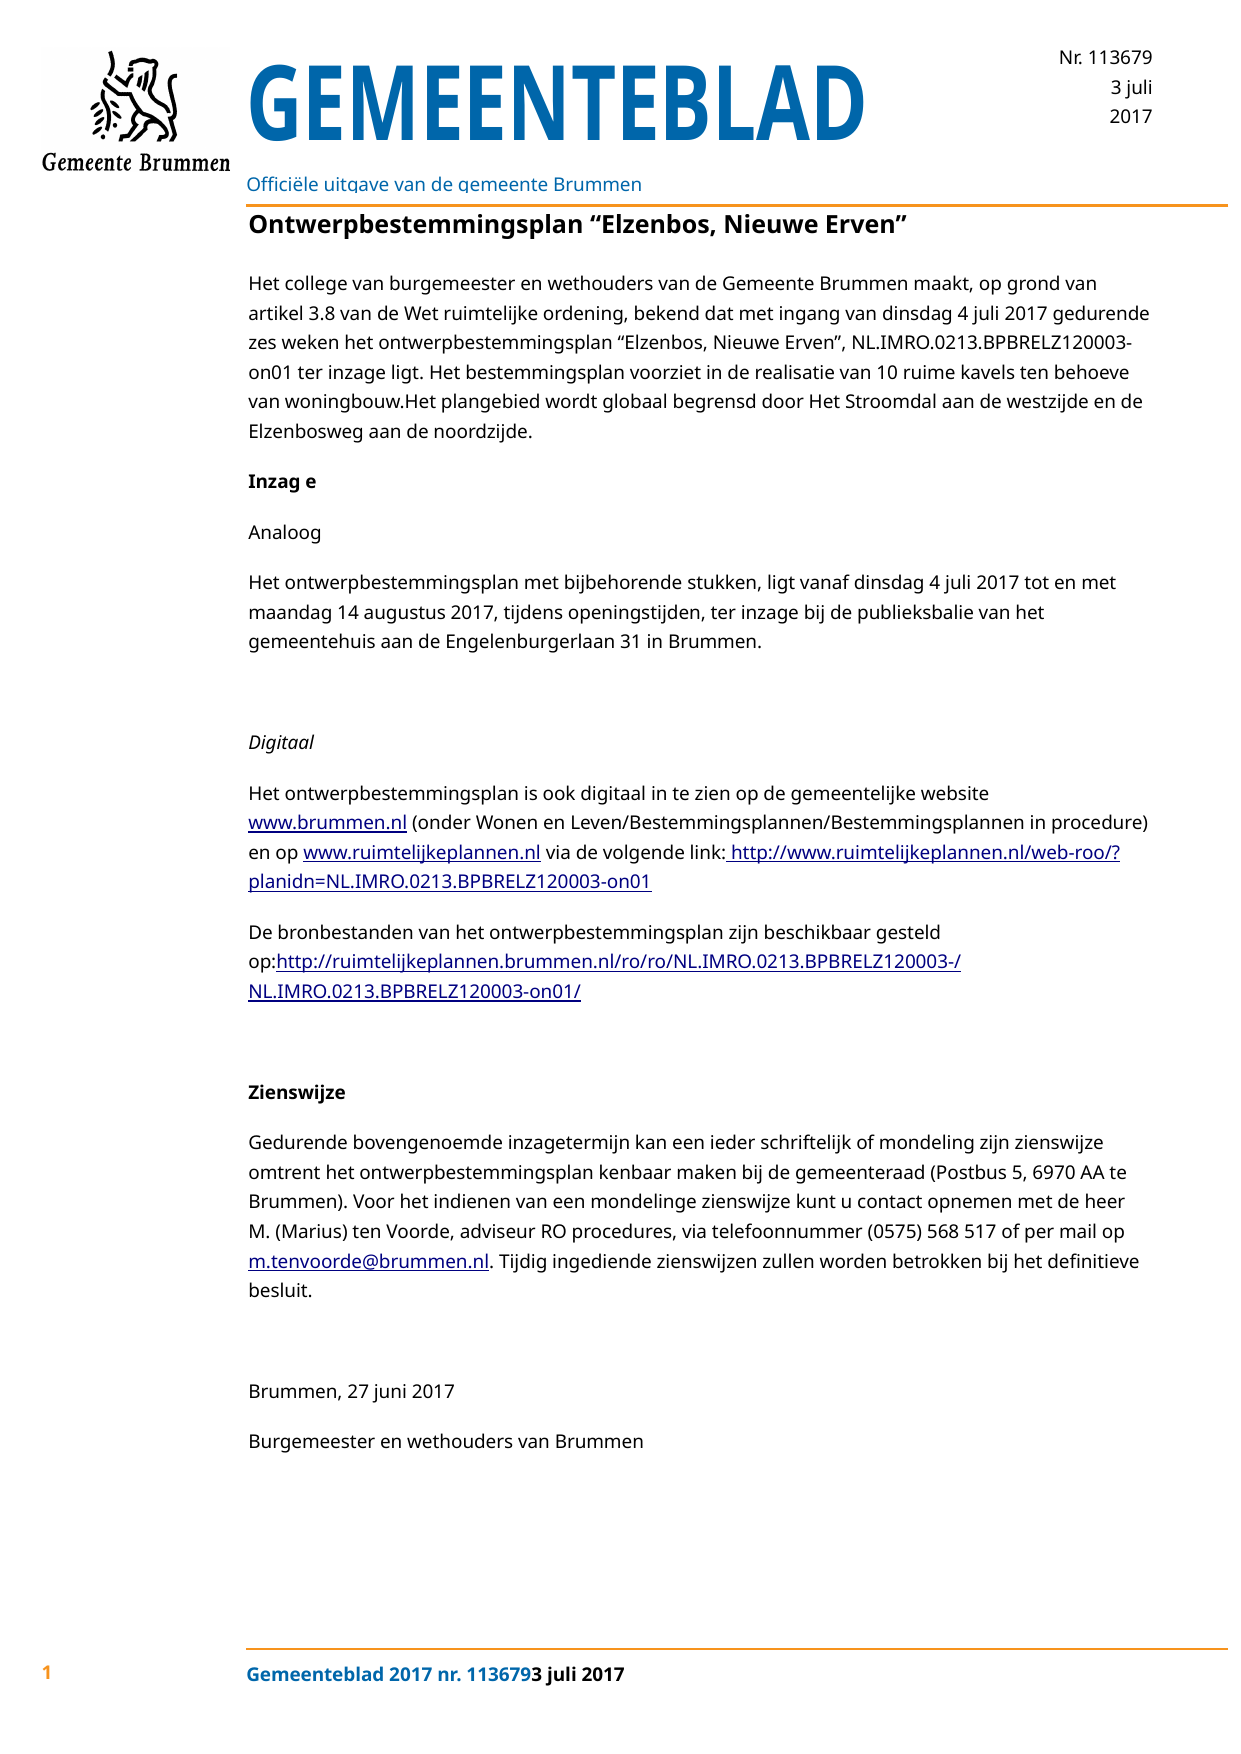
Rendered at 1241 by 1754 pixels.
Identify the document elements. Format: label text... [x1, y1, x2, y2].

text Zienswijze [248, 1079, 1152, 1105]
text Digitaal [248, 729, 1152, 755]
text Het college van burgemeester en wethouders van de Gemeente Brummen maakt, op grond van artikel 3.8 van de Wet ruimtelijke ordening, bekend dat met ingang van dinsdag 4 juli 2017 gedurende zes weken het ontwerpbestemmingsplan “Elzenbos, Nieuwe Erven”, NL.IMRO.0213.BPBRELZ120003-on01 ter inzage ligt. Het bestemmingsplan voorziet in de realisatie van 10 ruime kavels ten behoeve van woningbouw.Het plangebied wordt globaal begrensd door Het Stroomdal aan de westzijde en de Elzenbosweg aan de noordzijde. [248, 270, 1152, 444]
text Brummen, 27 juni 2017 [248, 1378, 1152, 1404]
text Gedurende bovengenoemde inzagetermijn kan een ieder schriftelijk of mondeling zijn zienswijze omtrent het ontwerpbestemmingsplan kenbaar maken bij de gemeenteraad (Postbus 5, 6970 AA te Brummen). Voor het indienen van een mondelinge zienswijze kunt u contact opnemen met de heer M. (Marius) ten Voorde, adviseur RO procedures, via telefoonnummer (0575) 568 517 of per mail op m.tenvoorde@brummen.nl. Tijdig ingediende zienswijzen zullen worden betrokken bij het definitieve besluit. [248, 1129, 1152, 1303]
text Analoog [248, 519, 1152, 545]
text Het ontwerpbestemmingsplan is ook digitaal in te zien op de gemeentelijke website www.brummen.nl (onder Wonen en Leven/Bestemmingsplannen/Bestemmingsplannen in procedure) en op www.ruimtelijkeplannen.nl via de volgende link: http://www.ruimtelijkeplannen.nl/web-roo/?planidn=NL.IMRO.0213.BPBRELZ120003-on01 [248, 780, 1152, 894]
picture [41, 47, 231, 172]
text Burgemeester en wethouders van Brummen [248, 1429, 1152, 1454]
text Inzag e [248, 469, 1152, 494]
text Het ontwerpbestemmingsplan met bijbehorende stukken, ligt vanaf dinsdag 4 juli 2017 tot en met maandag 14 augustus 2017, tijdens openingstijden, ter inzage bij de publieksbalie van het gemeentehuis aan de Engelenburgerlaan 31 in Brummen. [248, 569, 1152, 654]
text Ontwerpbestemmingsplan “Elzenbos, Nieuwe Erven” [248, 207, 1152, 241]
text De bronbestanden van het ontwerpbestemmingsplan zijn beschikbaar gesteld op:http://ruimtelijkeplannen.brummen.nl/ro/ro/NL.IMRO.0213.BPBRELZ120003-/NL.IMRO.0213.BPBRELZ120003-on01/ [248, 919, 1152, 1004]
